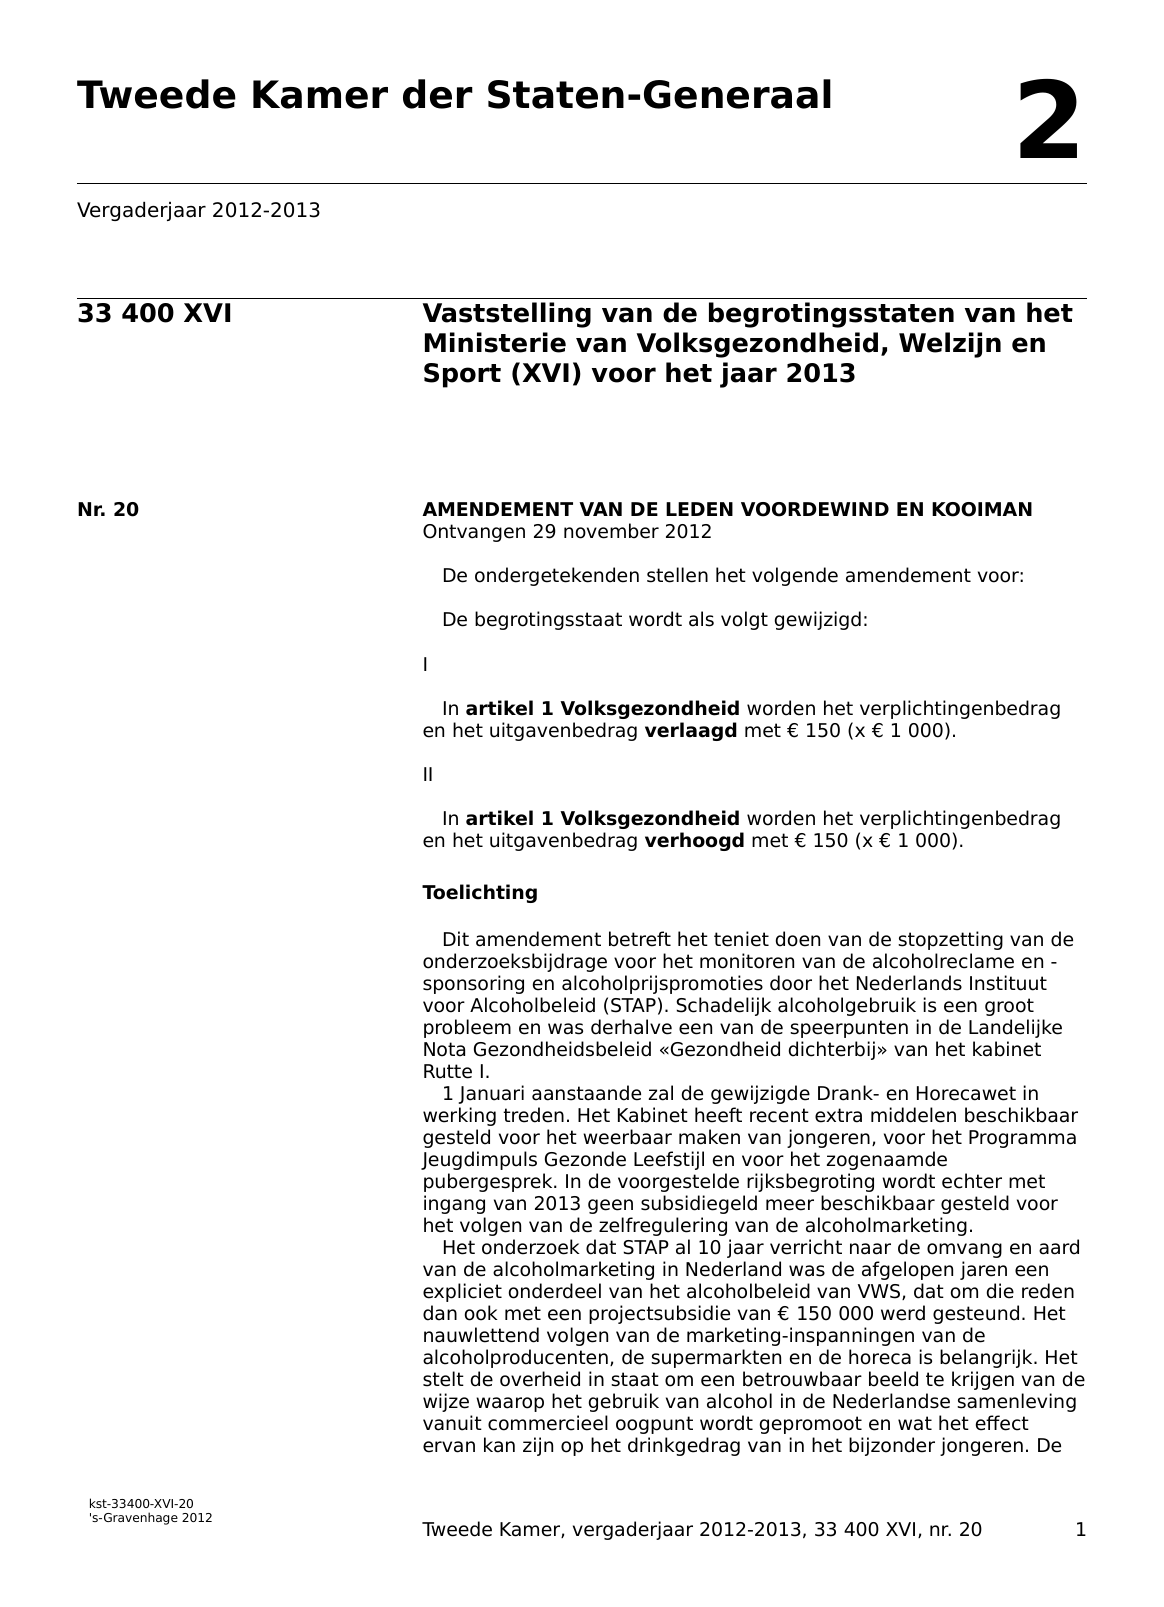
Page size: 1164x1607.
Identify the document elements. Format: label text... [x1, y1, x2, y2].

text In artikel 1 Volksgezondheid worden het verplichtingenbedrag en het uitgavenbedrag verhoogd met € 150 (x € 1 000). [422, 808, 1087, 852]
text De ondergetekenden stellen het volgende amendement voor: [422, 565, 1087, 587]
table_header Tweede Kamer der Staten-Generaal [77, 59, 886, 183]
text In artikel 1 Volksgezondheid worden het verplichtingenbedrag en het uitgavenbedrag verlaagd met € 150 (x € 1 000). [422, 698, 1087, 742]
table_cell Vergaderjaar 2012-2013 [77, 184, 1087, 298]
subtitle Toelichting [422, 882, 1087, 904]
table_header 2 [886, 59, 1087, 183]
text De begrotingsstaat wordt als volgt gewijzigd: [422, 609, 1087, 631]
subtitle Nr. 20 AMENDEMENT VAN DE LEDEN VOORDEWIND EN KOOIMAN [77, 499, 1087, 521]
text 's-Gravenhage 2012 [88, 1511, 323, 1525]
text Het onderzoek dat STAP al 10 jaar verricht naar de omvang en aard van de alcoholmarketing in Nederland was de afgelopen jaren een expliciet onderdeel van het alcoholbeleid van VWS, dat om die reden dan ook met een projectsubsidie van € 150 000 werd gesteund. Het nauwlettend volgen van de marketing-inspanningen van de alcoholproducenten, de supermarkten en de horeca is belangrijk. Het stelt de overheid in staat om een betrouwbaar beeld te krijgen van de wijze waarop het gebruik van alcohol in de Nederlandse samenleving vanuit commercieel oogpunt wordt gepromoot en wat het effect ervan kan zijn op het drinkgedrag van in het bijzonder jongeren. De [422, 1237, 1087, 1456]
text 1 Januari aanstaande zal de gewijzigde Drank- en Horecawet in werking treden. Het Kabinet heeft recent extra middelen beschikbaar gesteld voor het weerbaar maken van jongeren, voor het Programma Jeugdimpuls Gezonde Leefstijl en voor het zogenaamde pubergesprek. In de voorgestelde rijksbegroting wordt echter met ingang van 2013 geen subsidiegeld meer beschikbaar gesteld voor het volgen van de zelfregulering van de alcoholmarketing. [422, 1083, 1087, 1237]
text II [422, 764, 1087, 786]
text I [422, 653, 1087, 676]
subtitle 33 400 XVI Vaststelling van de begrotingsstaten van het Ministerie van Volksgezondheid, Welzijn en Sport (XVI) voor het jaar 2013 [77, 299, 1087, 388]
text Ontvangen 29 november 2012 [422, 521, 1087, 543]
text Dit amendement betreft het teniet doen van de stopzetting van de onderzoeksbijdrage voor het monitoren van de alcoholreclame en -sponsoring en alcoholprijspromoties door het Nederlands Instituut voor Alcoholbeleid (STAP). Schadelijk alcoholgebruik is een groot probleem en was derhalve een van de speerpunten in de Landelijke Nota Gezondheidsbeleid «Gezondheid dichterbij» van het kabinet Rutte I. [422, 929, 1087, 1083]
text kst-33400-XVI-20 [88, 1497, 323, 1511]
